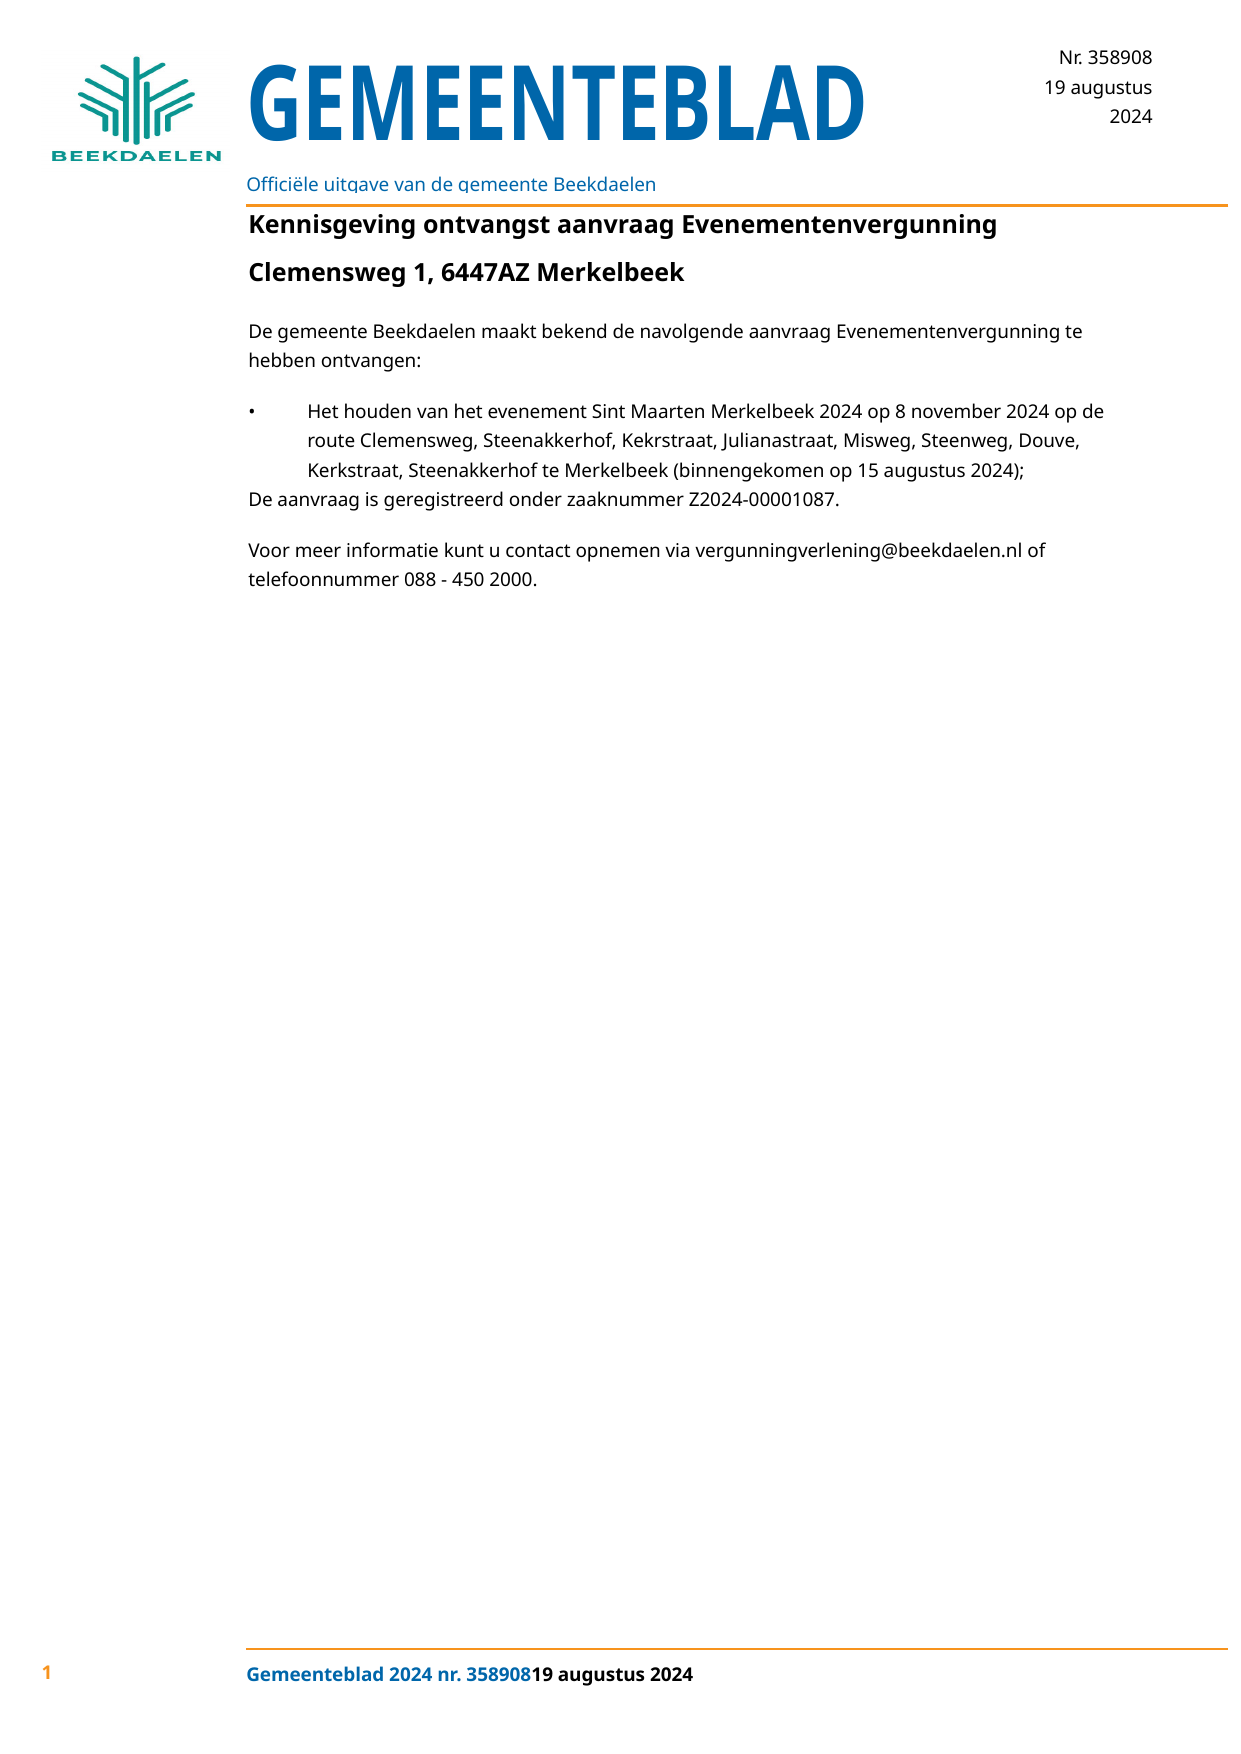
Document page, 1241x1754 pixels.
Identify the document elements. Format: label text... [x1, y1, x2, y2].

text Kennisgeving ontvangst aanvraag Evenementenvergunning Clemensweg 1, 6447AZ Merkelbeek [248, 207, 1152, 288]
text Voor meer informatie kunt u contact opnemen via vergunningverlening@beekdaelen.nl of telefoonnummer 088 - 450 2000. [248, 537, 1152, 592]
text De aanvraag is geregistreerd onder zaaknummer Z2024-00001087. [248, 487, 1152, 512]
list Het houden van het evenement Sint Maarten Merkelbeek 2024 op 8 november 2024 op de route Clemensweg, Steenakkerhof, Kekrstraat, Julianastraat, Misweg, Steenweg, Douve, Kerkstraat, Steenakkerhof te Merkelbeek (binnengekomen op 15 augustus 2024); [248, 398, 1152, 483]
text De gemeente Beekdaelen maakt bekend de navolgende aanvraag Evenementenvergunning te hebben ontvangen: [248, 318, 1152, 373]
picture [41, 47, 231, 172]
